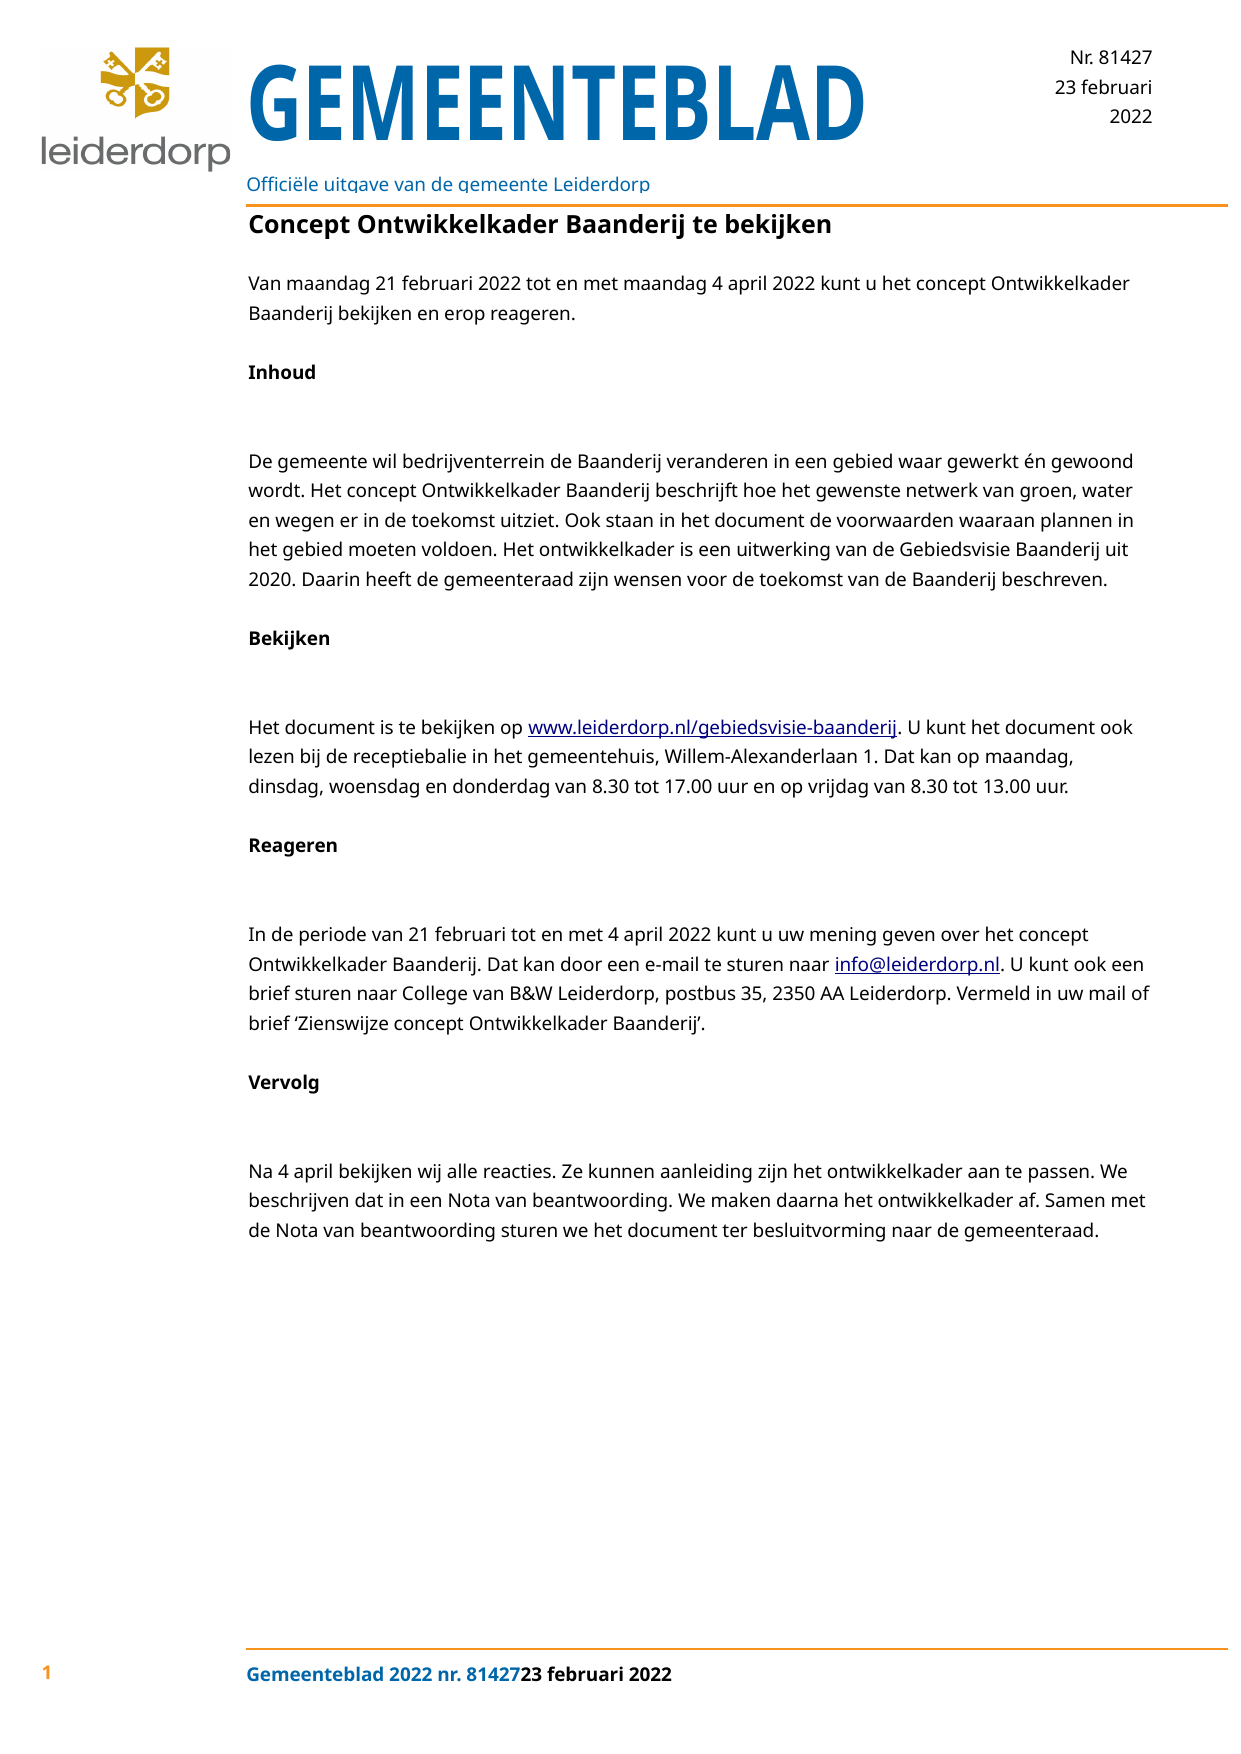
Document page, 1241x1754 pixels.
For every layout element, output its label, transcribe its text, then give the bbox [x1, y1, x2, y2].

text De gemeente wil bedrijventerrein de Baanderij veranderen in een gebied waar gewerkt én gewoond wordt. Het concept Ontwikkelkader Baanderij beschrijft hoe het gewenste netwerk van groen, water en wegen er in de toekomst uitziet. Ook staan in het document de voorwaarden waaraan plannen in het gebied moeten voldoen. Het ontwikkelkader is een uitwerking van de Gebiedsvisie Baanderij uit 2020. Daarin heeft de gemeenteraad zijn wensen voor de toekomst van de Baanderij beschreven. [248, 448, 1152, 592]
text Concept Ontwikkelkader Baanderij te bekijken [248, 207, 1152, 241]
text Vervolg [248, 1069, 1152, 1095]
text Het document is te bekijken op www.leiderdorp.nl/gebiedsvisie-baanderij. U kunt het document ook lezen bij de receptiebalie in het gemeentehuis, Willem-Alexanderlaan 1. Dat kan op maandag, dinsdag, woensdag en donderdag van 8.30 tot 17.00 uur en op vrijdag van 8.30 tot 13.00 uur. [248, 714, 1152, 799]
text Van maandag 21 februari 2022 tot en met maandag 4 april 2022 kunt u het concept Ontwikkelkader Baanderij bekijken en erop reageren. [248, 270, 1152, 326]
text In de periode van 21 februari tot en met 4 april 2022 kunt u uw mening geven over het concept Ontwikkelkader Baanderij. Dat kan door een e-mail te sturen naar info@leiderdorp.nl. U kunt ook een brief sturen naar College van B&W Leiderdorp, postbus 35, 2350 AA Leiderdorp. Vermeld in uw mail of brief ‘Zienswijze concept Ontwikkelkader Baanderij’. [248, 921, 1152, 1036]
text Reageren [248, 832, 1152, 858]
picture [41, 47, 231, 172]
text Inhoud [248, 359, 1152, 385]
text Bekijken [248, 625, 1152, 651]
text Na 4 april bekijken wij alle reacties. Ze kunnen aanleiding zijn het ontwikkelkader aan te passen. We beschrijven dat in een Nota van beantwoording. We maken daarna het ontwikkelkader af. Samen met de Nota van beantwoording sturen we het document ter besluitvorming naar de gemeenteraad. [248, 1158, 1152, 1243]
